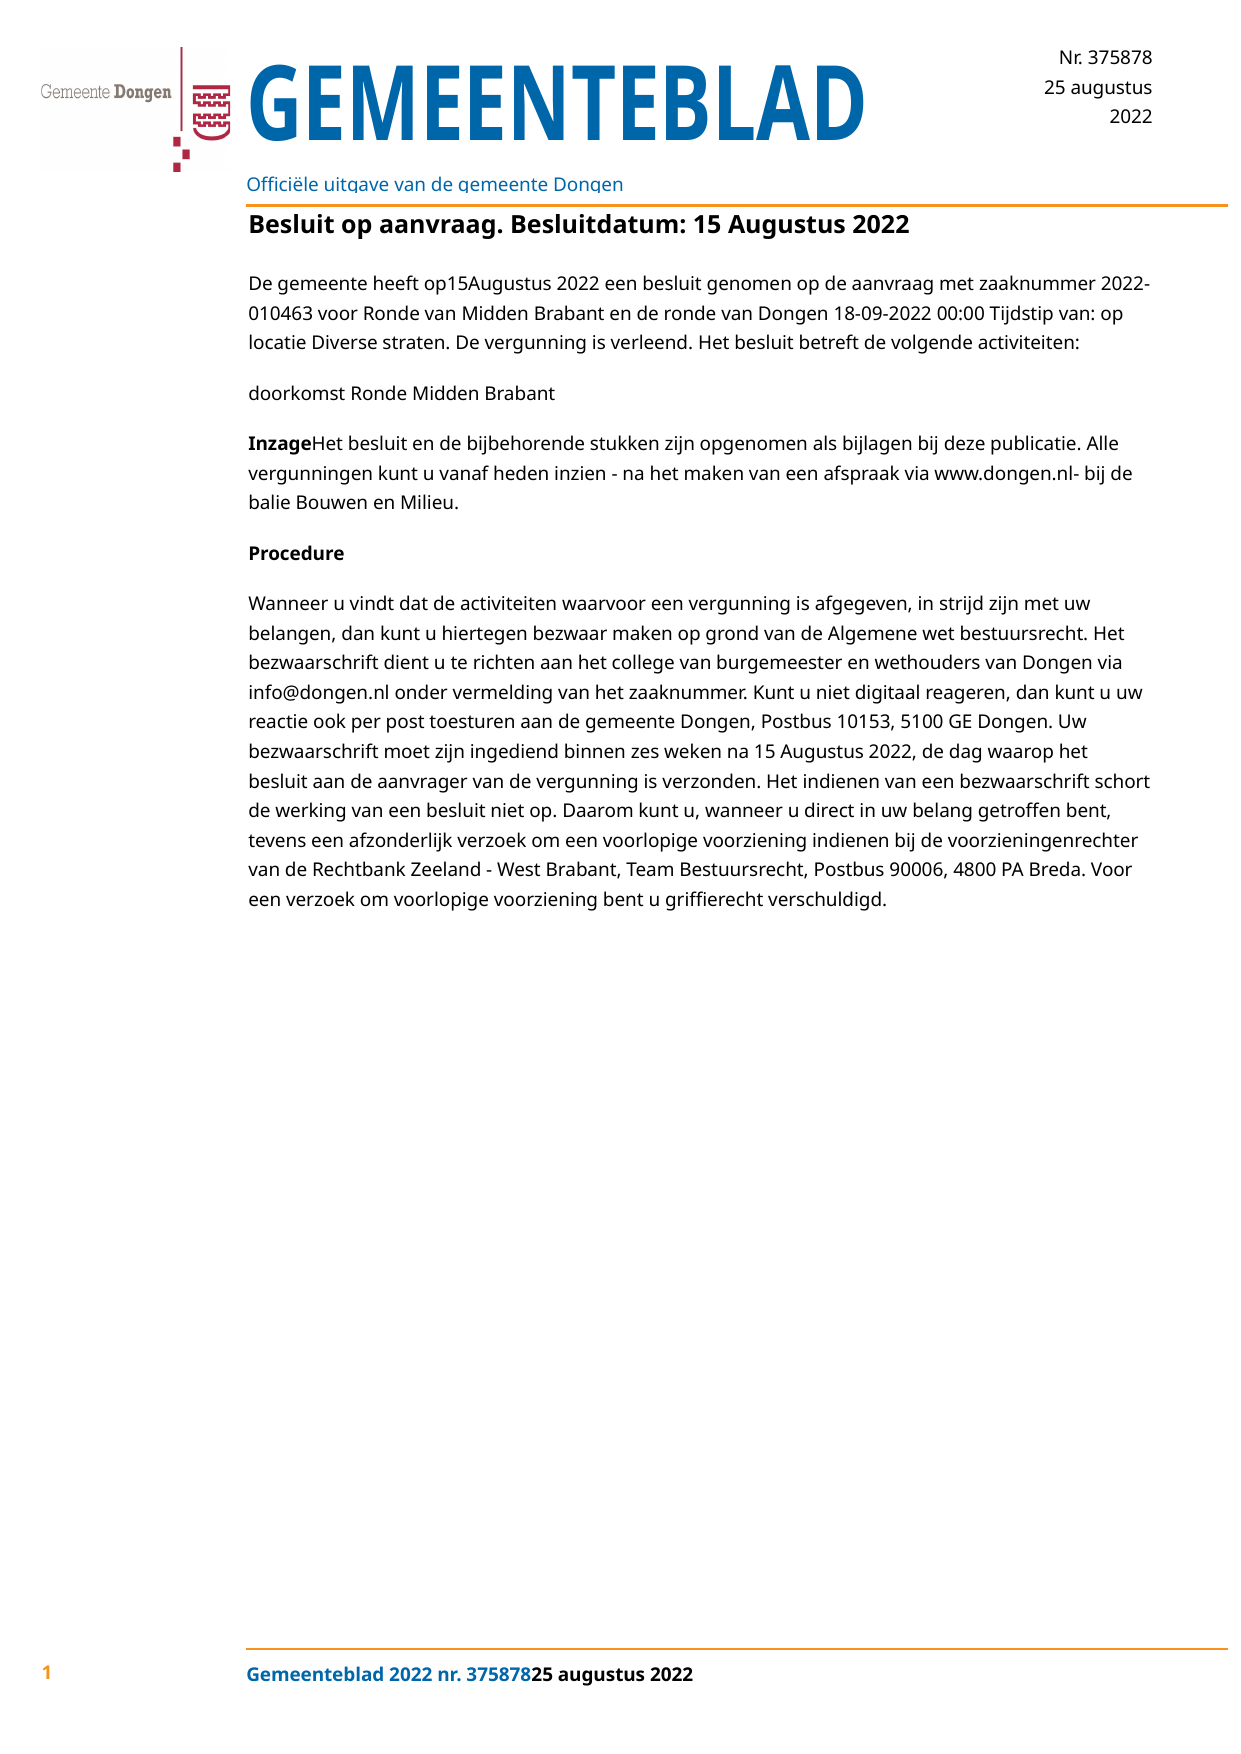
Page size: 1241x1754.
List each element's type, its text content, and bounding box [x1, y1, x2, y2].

picture [41, 47, 231, 172]
text Wanneer u vindt dat de activiteiten waarvoor een vergunning is afgegeven, in strijd zijn met uw belangen, dan kunt u hiertegen bezwaar maken op grond van de Algemene wet bestuursrecht. Het bezwaarschrift dient u te richten aan het college van burgemeester en wethouders van Dongen via info@dongen.nl onder vermelding van het zaaknummer. Kunt u niet digitaal reageren, dan kunt u uw reactie ook per post toesturen aan de gemeente Dongen, Postbus 10153, 5100 GE Dongen. Uw bezwaarschrift moet zijn ingediend binnen zes weken na 15 Augustus 2022, de dag waarop het besluit aan de aanvrager van de vergunning is verzonden. Het indienen van een bezwaarschrift schort de werking van een besluit niet op. Daarom kunt u, wanneer u direct in uw belang getroffen bent, tevens een afzonderlijk verzoek om een voorlopige voorziening indienen bij de voorzieningenrechter van de Rechtbank Zeeland - West Brabant, Team Bestuursrecht, Postbus 90006, 4800 PA Breda. Voor een verzoek om voorlopige voorziening bent u griffierecht verschuldigd. [248, 590, 1152, 912]
text doorkomst Ronde Midden Brabant [248, 380, 1152, 406]
text InzageHet besluit en de bijbehorende stukken zijn opgenomen als bijlagen bij deze publicatie. Alle vergunningen kunt u vanaf heden inzien - na het maken van een afspraak via www.dongen.nl- bij de balie Bouwen en Milieu. [248, 430, 1152, 515]
text Procedure [248, 540, 1152, 566]
text De gemeente heeft op15Augustus 2022 een besluit genomen op de aanvraag met zaaknummer 2022-010463 voor Ronde van Midden Brabant en de ronde van Dongen 18-09-2022 00:00 Tijdstip van: op locatie Diverse straten. De vergunning is verleend. Het besluit betreft de volgende activiteiten: [248, 270, 1152, 355]
text Besluit op aanvraag. Besluitdatum: 15 Augustus 2022 [248, 207, 1152, 241]
